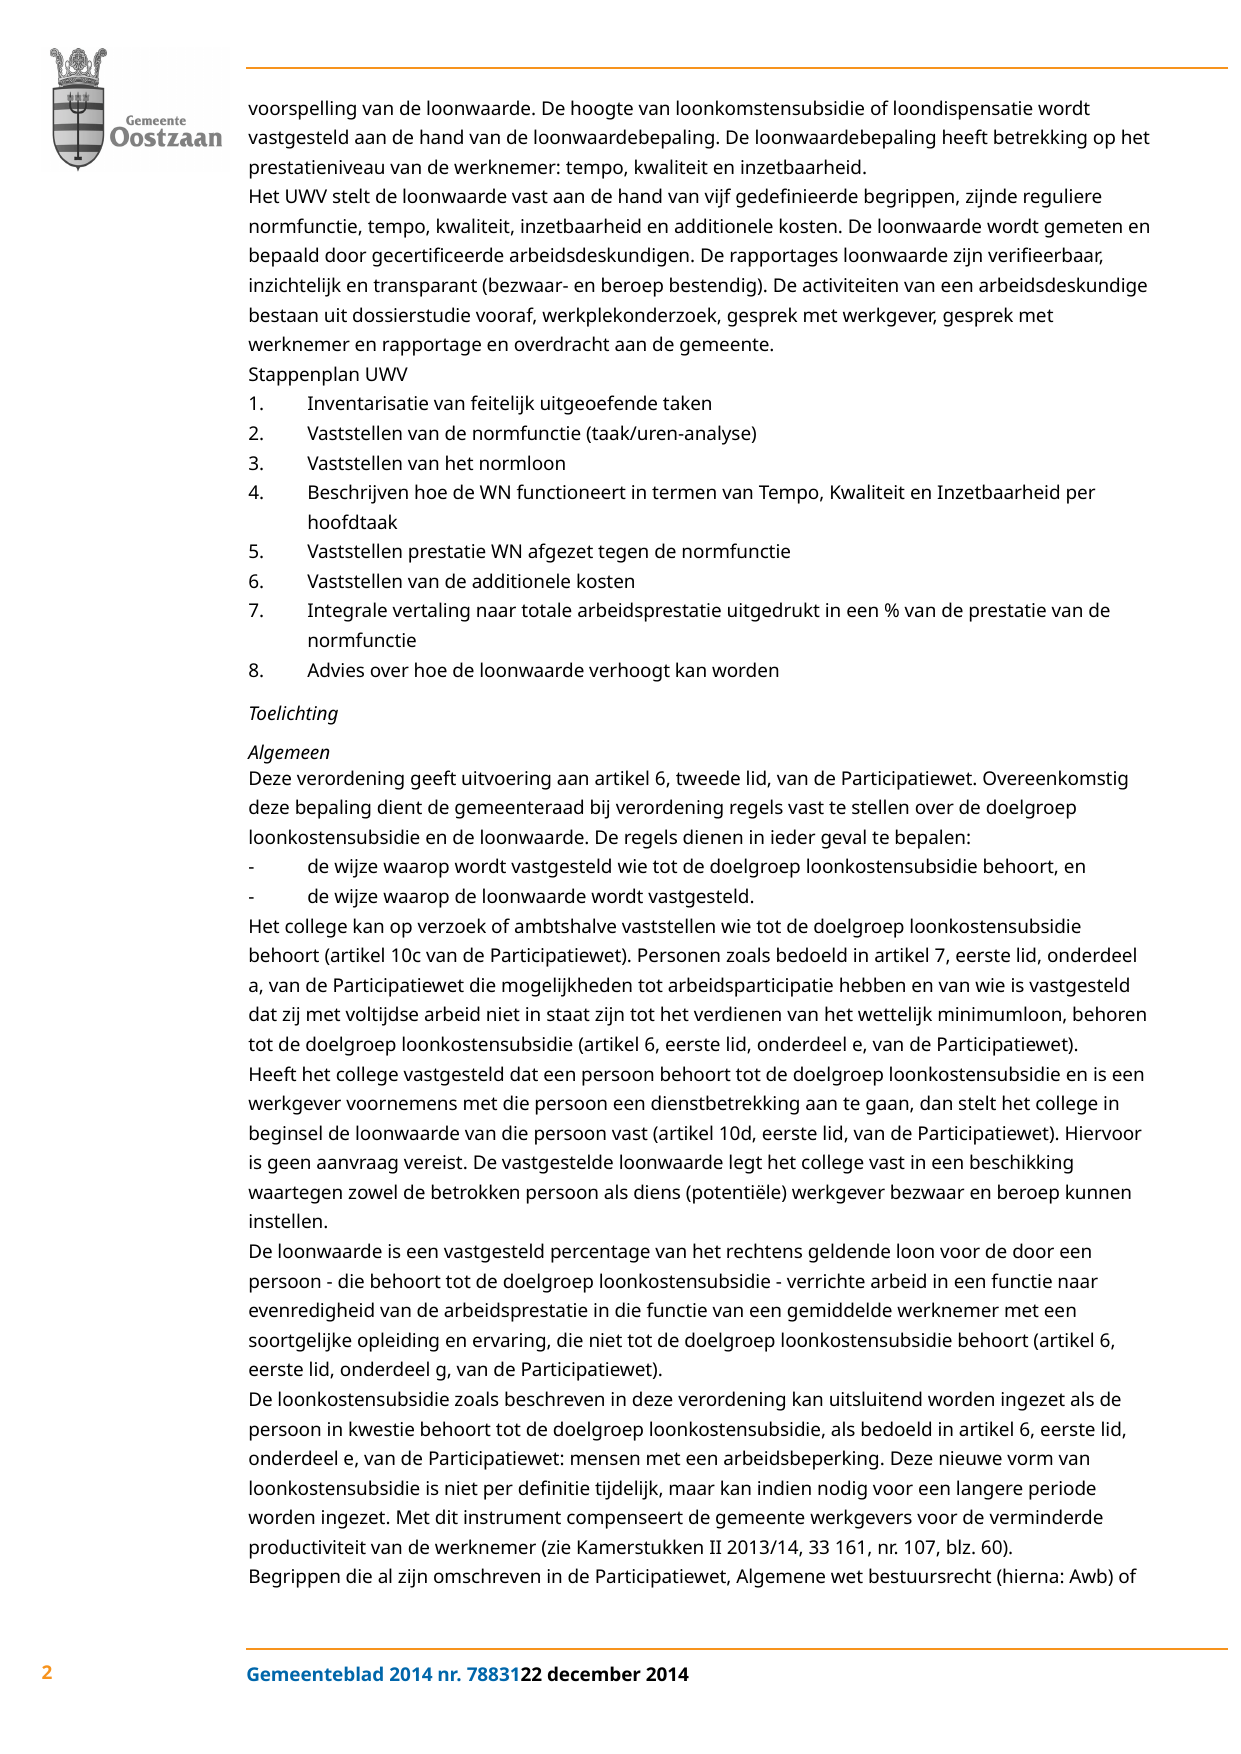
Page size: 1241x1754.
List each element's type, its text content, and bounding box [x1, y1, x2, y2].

list de wijze waarop wordt vastgesteld wie tot de doelgroep loonkostensubsidie behoort, en [248, 854, 1152, 879]
text Toelichting [248, 700, 1152, 726]
text Begrippen die al zijn omschreven in de Participatiewet, Algemene wet bestuursrecht (hierna: Awb) of [248, 1564, 1152, 1589]
text Algemeen [248, 739, 1152, 765]
text Heeft het college vastgesteld dat een persoon behoort tot de doelgroep loonkostensubsidie en is een werkgever voornemens met die persoon een dienstbetrekking aan te gaan, dan stelt het college in beginsel de loonwaarde van die persoon vast (artikel 10d, eerste lid, van de Participatiewet). Hiervoor is geen aanvraag vereist. De vastgestelde loonwaarde legt het college vast in een beschikking waartegen zowel de betrokken persoon als diens (potentiële) werkgever bezwaar en beroep kunnen instellen. [248, 1061, 1152, 1234]
text Stappenplan UWV [248, 361, 1152, 387]
list Beschrijven hoe de WN functioneert in termen van Tempo, Kwaliteit en Inzetbaarheid per hoofdtaak [248, 479, 1152, 535]
text Het college kan op verzoek of ambtshalve vaststellen wie tot de doelgroep loonkostensubsidie behoort (artikel 10c van de Participatiewet). Personen zoals bedoeld in artikel 7, eerste lid, onderdeel a, van de Participatiewet die mogelijkheden tot arbeidsparticipatie hebben en van wie is vastgesteld dat zij met voltijdse arbeid niet in staat zijn tot het verdienen van het wettelijk minimumloon, behoren tot de doelgroep loonkostensubsidie (artikel 6, eerste lid, onderdeel e, van de Participatiewet). [248, 913, 1152, 1057]
list Inventarisatie van feitelijk uitgeoefende taken [248, 391, 1152, 416]
list Vaststellen prestatie WN afgezet tegen de normfunctie [248, 538, 1152, 564]
text De loonwaarde is een vastgesteld percentage van het rechtens geldende loon voor de door een persoon - die behoort tot de doelgroep loonkostensubsidie - verrichte arbeid in een functie naar evenredigheid van de arbeidsprestatie in die functie van een gemiddelde werknemer met een soortgelijke opleiding en ervaring, die niet tot de doelgroep loonkostensubsidie behoort (artikel 6, eerste lid, onderdeel g, van de Participatiewet). [248, 1238, 1152, 1382]
list Vaststellen van de normfunctie (taak/uren-analyse) [248, 420, 1152, 446]
list Vaststellen van de additionele kosten [248, 568, 1152, 594]
list Integrale vertaling naar totale arbeidsprestatie uitgedrukt in een % van de prestatie van de normfunctie [248, 598, 1152, 653]
picture [41, 47, 231, 172]
text Deze verordening geeft uitvoering aan artikel 6, tweede lid, van de Participatiewet. Overeenkomstig deze bepaling dient de gemeenteraad bij verordening regels vast te stellen over de doelgroep loonkostensubsidie en de loonwaarde. De regels dienen in ieder geval te bepalen: [248, 765, 1152, 850]
list Advies over hoe de loonwaarde verhoogt kan worden [248, 657, 1152, 683]
list de wijze waarop de loonwaarde wordt vastgesteld. [248, 883, 1152, 909]
text De loonkostensubsidie zoals beschreven in deze verordening kan uitsluitend worden ingezet als de persoon in kwestie behoort tot de doelgroep loonkostensubsidie, als bedoeld in artikel 6, eerste lid, onderdeel e, van de Participatiewet: mensen met een arbeidsbeperking. Deze nieuwe vorm van loonkostensubsidie is niet per definitie tijdelijk, maar kan indien nodig voor een langere periode worden ingezet. Met dit instrument compenseert de gemeente werkgevers voor de verminderde productiviteit van de werknemer (zie Kamerstukken II 2013/14, 33 161, nr. 107, blz. 60). [248, 1386, 1152, 1560]
list Vaststellen van het normloon [248, 450, 1152, 476]
text voorspelling van de loonwaarde. De hoogte van loonkomstensubsidie of loondispensatie wordt vastgesteld aan de hand van de loonwaardebepaling. De loonwaardebepaling heeft betrekking op het prestatieniveau van de werknemer: tempo, kwaliteit en inzetbaarheid. [248, 95, 1152, 180]
text Het UWV stelt de loonwaarde vast aan de hand van vijf gedefinieerde begrippen, zijnde reguliere normfunctie, tempo, kwaliteit, inzetbaarheid en additionele kosten. De loonwaarde wordt gemeten en bepaald door gecertificeerde arbeidsdeskundigen. De rapportages loonwaarde zijn verifieerbaar, inzichtelijk en transparant (bezwaar- en beroep bestendig). De activiteiten van een arbeidsdeskundige bestaan uit dossierstudie vooraf, werkplekonderzoek, gesprek met werkgever, gesprek met werknemer en rapportage en overdracht aan de gemeente. [248, 183, 1152, 357]
